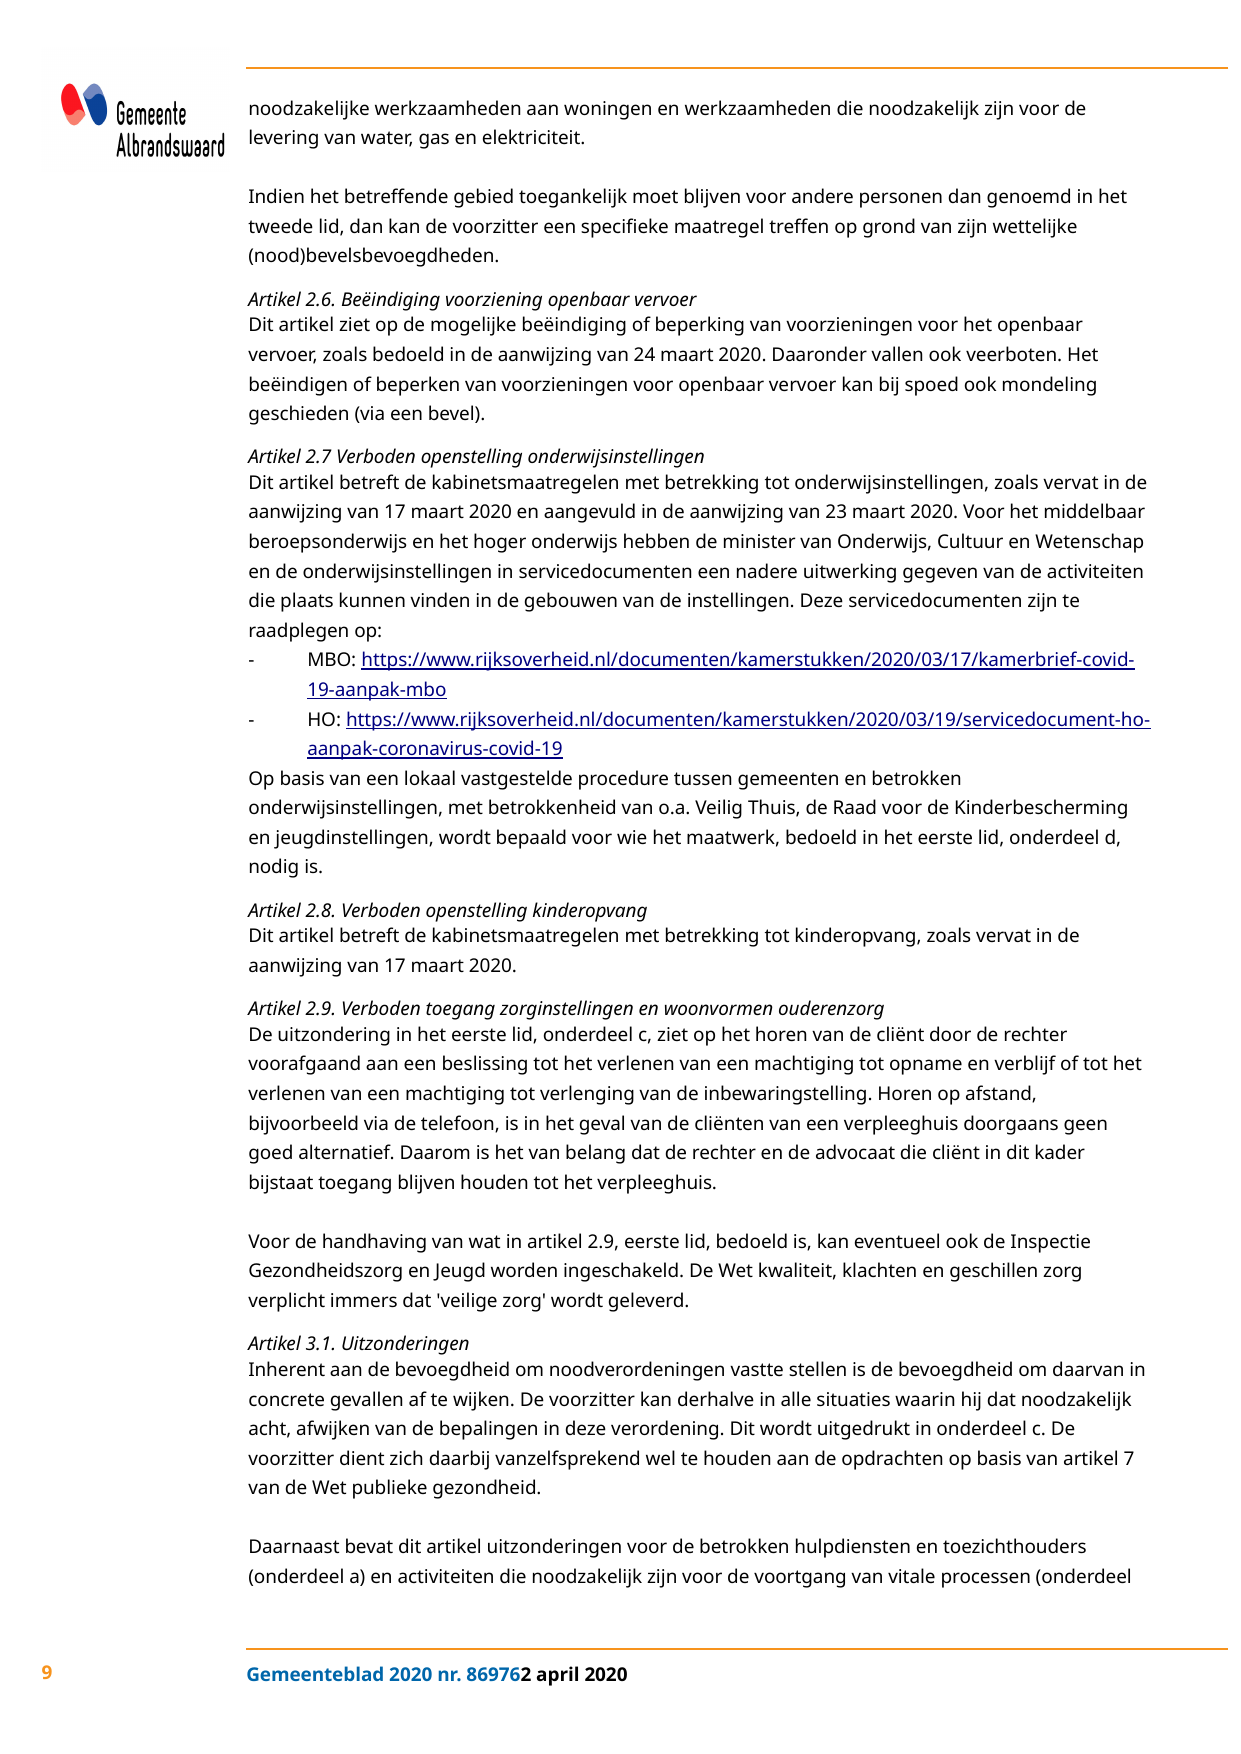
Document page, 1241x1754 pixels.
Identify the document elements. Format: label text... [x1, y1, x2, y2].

text Artikel 2.6. Beëindiging voorziening openbaar vervoer [248, 286, 1152, 312]
text Dit artikel betreft de kabinetsmaatregelen met betrekking tot onderwijsinstellingen, zoals vervat in de aanwijzing van 17 maart 2020 en aangevuld in de aanwijzing van 23 maart 2020. Voor het middelbaar beroepsonderwijs en het hoger onderwijs hebben de minister van Onderwijs, Cultuur en Wetenschap en de onderwijsinstellingen in servicedocumenten een nadere uitwerking gegeven van de activiteiten die plaats kunnen vinden in de gebouwen van de instellingen. Deze servicedocumenten zijn te raadplegen op: [248, 469, 1152, 643]
text Indien het betreffende gebied toegankelijk moet blijven voor andere personen dan genoemd in het tweede lid, dan kan de voorzitter een specifieke maatregel treffen op grond van zijn wettelijke (nood)bevelsbevoegdheden. [248, 183, 1152, 268]
text Artikel 3.1. Uitzonderingen [248, 1330, 1152, 1356]
text Artikel 2.7 Verboden openstelling onderwijsinstellingen [248, 443, 1152, 469]
picture [41, 47, 231, 172]
text Voor de handhaving van wat in artikel 2.9, eerste lid, bedoeld is, kan eventueel ook de Inspectie Gezondheidszorg en Jeugd worden ingeschakeld. De Wet kwaliteit, klachten en geschillen zorg verplicht immers dat 'veilige zorg' wordt geleverd. [248, 1228, 1152, 1313]
text Dit artikel ziet op de mogelijke beëindiging of beperking van voorzieningen voor het openbaar vervoer, zoals bedoeld in de aanwijzing van 24 maart 2020. Daaronder vallen ook veerboten. Het beëindigen of beperken van voorzieningen voor openbaar vervoer kan bij spoed ook mondeling geschieden (via een bevel). [248, 312, 1152, 426]
list MBO: https://www.rijksoverheid.nl/documenten/kamerstukken/2020/03/17/kamerbrief-covid-19-aanpak-mbo [248, 647, 1152, 702]
list HO: https://www.rijksoverheid.nl/documenten/kamerstukken/2020/03/19/servicedocument-ho-aanpak-coronavirus-covid-19 [248, 706, 1152, 761]
text Artikel 2.9. Verboden toegang zorginstellingen en woonvormen ouderenzorg [248, 995, 1152, 1021]
text Op basis van een lokaal vastgestelde procedure tussen gemeenten en betrokken onderwijsinstellingen, met betrokkenheid van o.a. Veilig Thuis, de Raad voor de Kinderbescherming en jeugdinstellingen, wordt bepaald voor wie het maatwerk, bedoeld in het eerste lid, onderdeel d, nodig is. [248, 765, 1152, 879]
text Inherent aan de bevoegdheid om noodverordeningen vastte stellen is de bevoegdheid om daarvan in concrete gevallen af te wijken. De voorzitter kan derhalve in alle situaties waarin hij dat noodzakelijk acht, afwijken van de bepalingen in deze verordening. Dit wordt uitgedrukt in onderdeel c. De voorzitter dient zich daarbij vanzelfsprekend wel te houden aan de opdrachten op basis van artikel 7 van de Wet publieke gezondheid. [248, 1356, 1152, 1500]
text Daarnaast bevat dit artikel uitzonderingen voor de betrokken hulpdiensten en toezichthouders (onderdeel a) en activiteiten die noodzakelijk zijn voor de voortgang van vitale processen (onderdeel [248, 1534, 1152, 1589]
text noodzakelijke werkzaamheden aan woningen en werkzaamheden die noodzakelijk zijn voor de levering van water, gas en elektriciteit. [248, 95, 1152, 150]
text De uitzondering in het eerste lid, onderdeel c, ziet op het horen van de cliënt door de rechter voorafgaand aan een beslissing tot het verlenen van een machtiging tot opname en verblijf of tot het verlenen van een machtiging tot verlenging van de inbewaringstelling. Horen op afstand, bijvoorbeeld via de telefoon, is in het geval van de cliënten van een verpleeghuis doorgaans geen goed alternatief. Daarom is het van belang dat de rechter en de advocaat die cliënt in dit kader bijstaat toegang blijven houden tot het verpleeghuis. [248, 1021, 1152, 1195]
text Artikel 2.8. Verboden openstelling kinderopvang [248, 897, 1152, 923]
text Dit artikel betreft de kabinetsmaatregelen met betrekking tot kinderopvang, zoals vervat in de aanwijzing van 17 maart 2020. [248, 923, 1152, 978]
